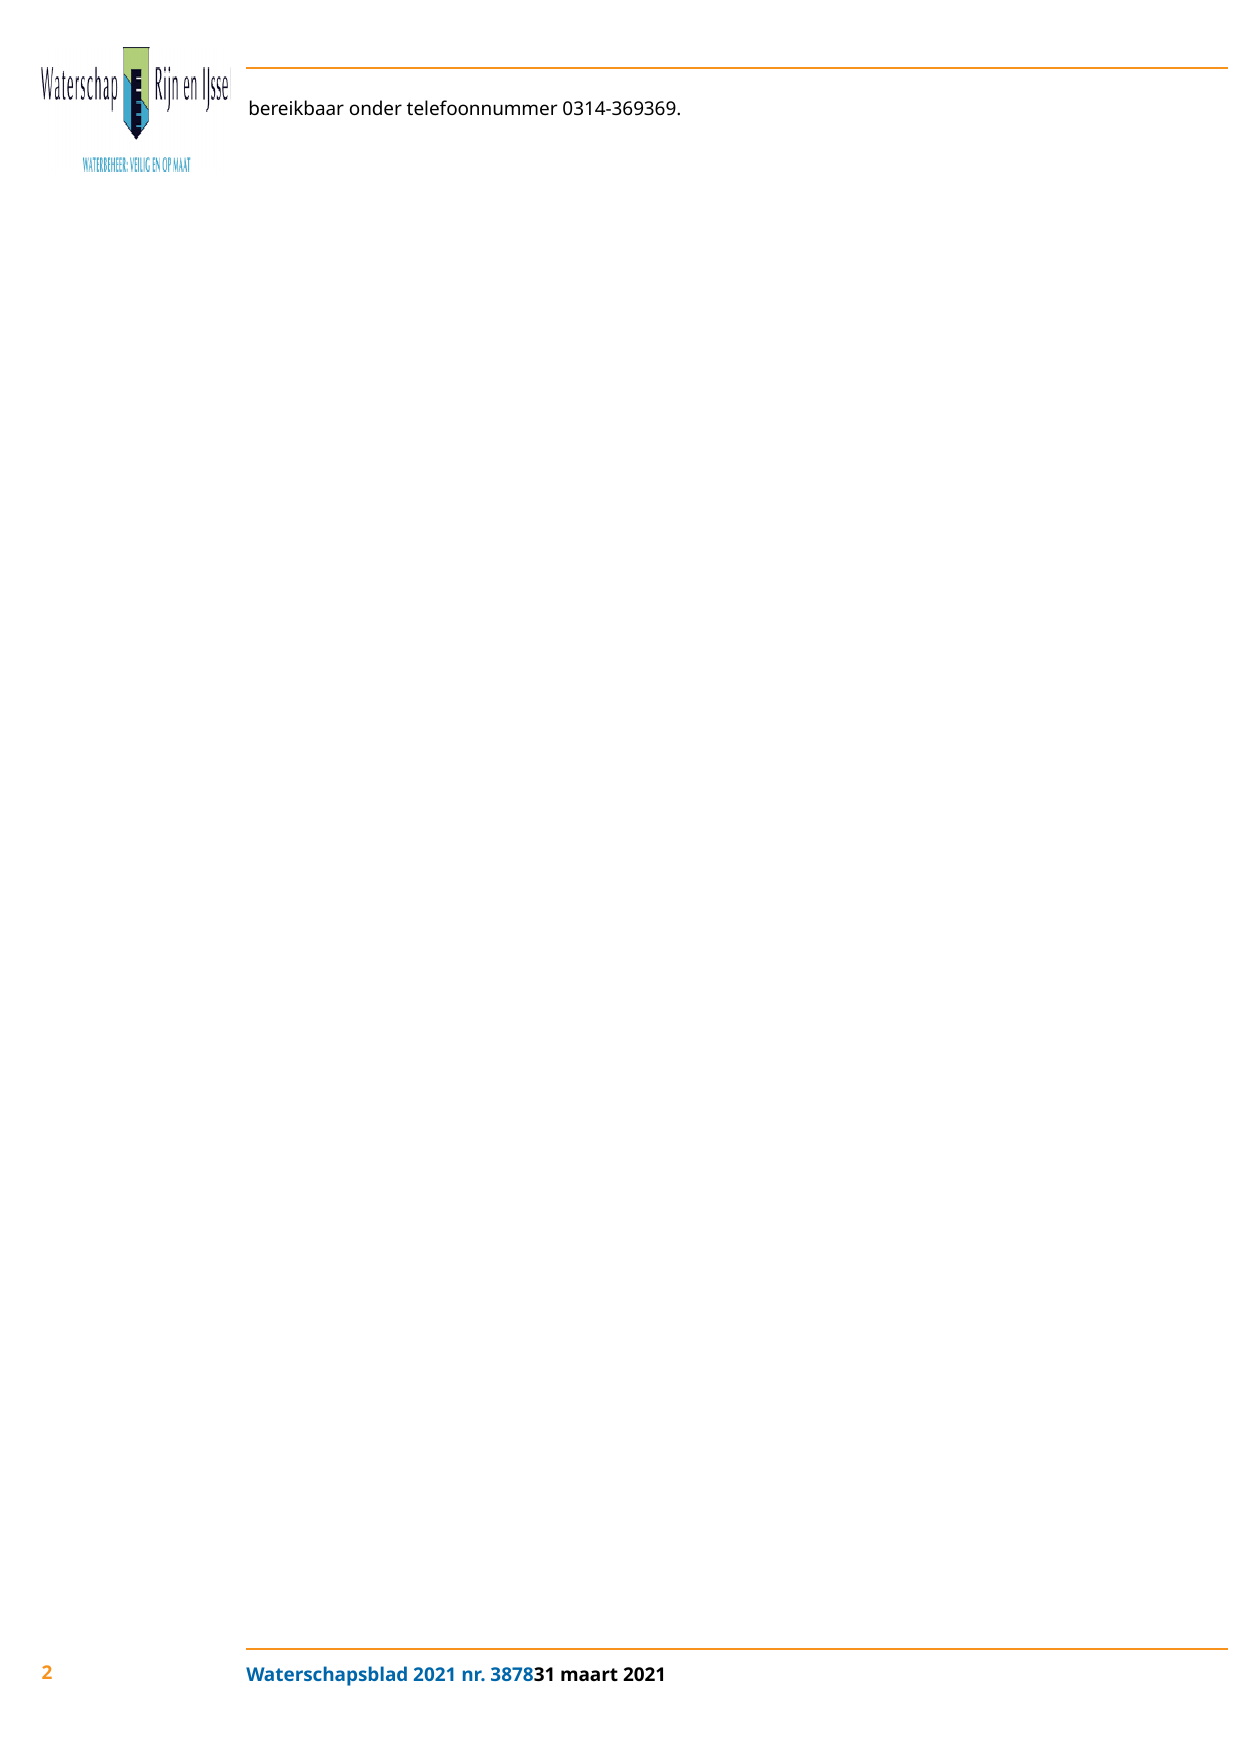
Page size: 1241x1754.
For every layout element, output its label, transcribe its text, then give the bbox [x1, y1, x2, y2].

picture [41, 47, 231, 172]
text bereikbaar onder telefoonnummer 0314-369369. [248, 95, 1152, 121]
